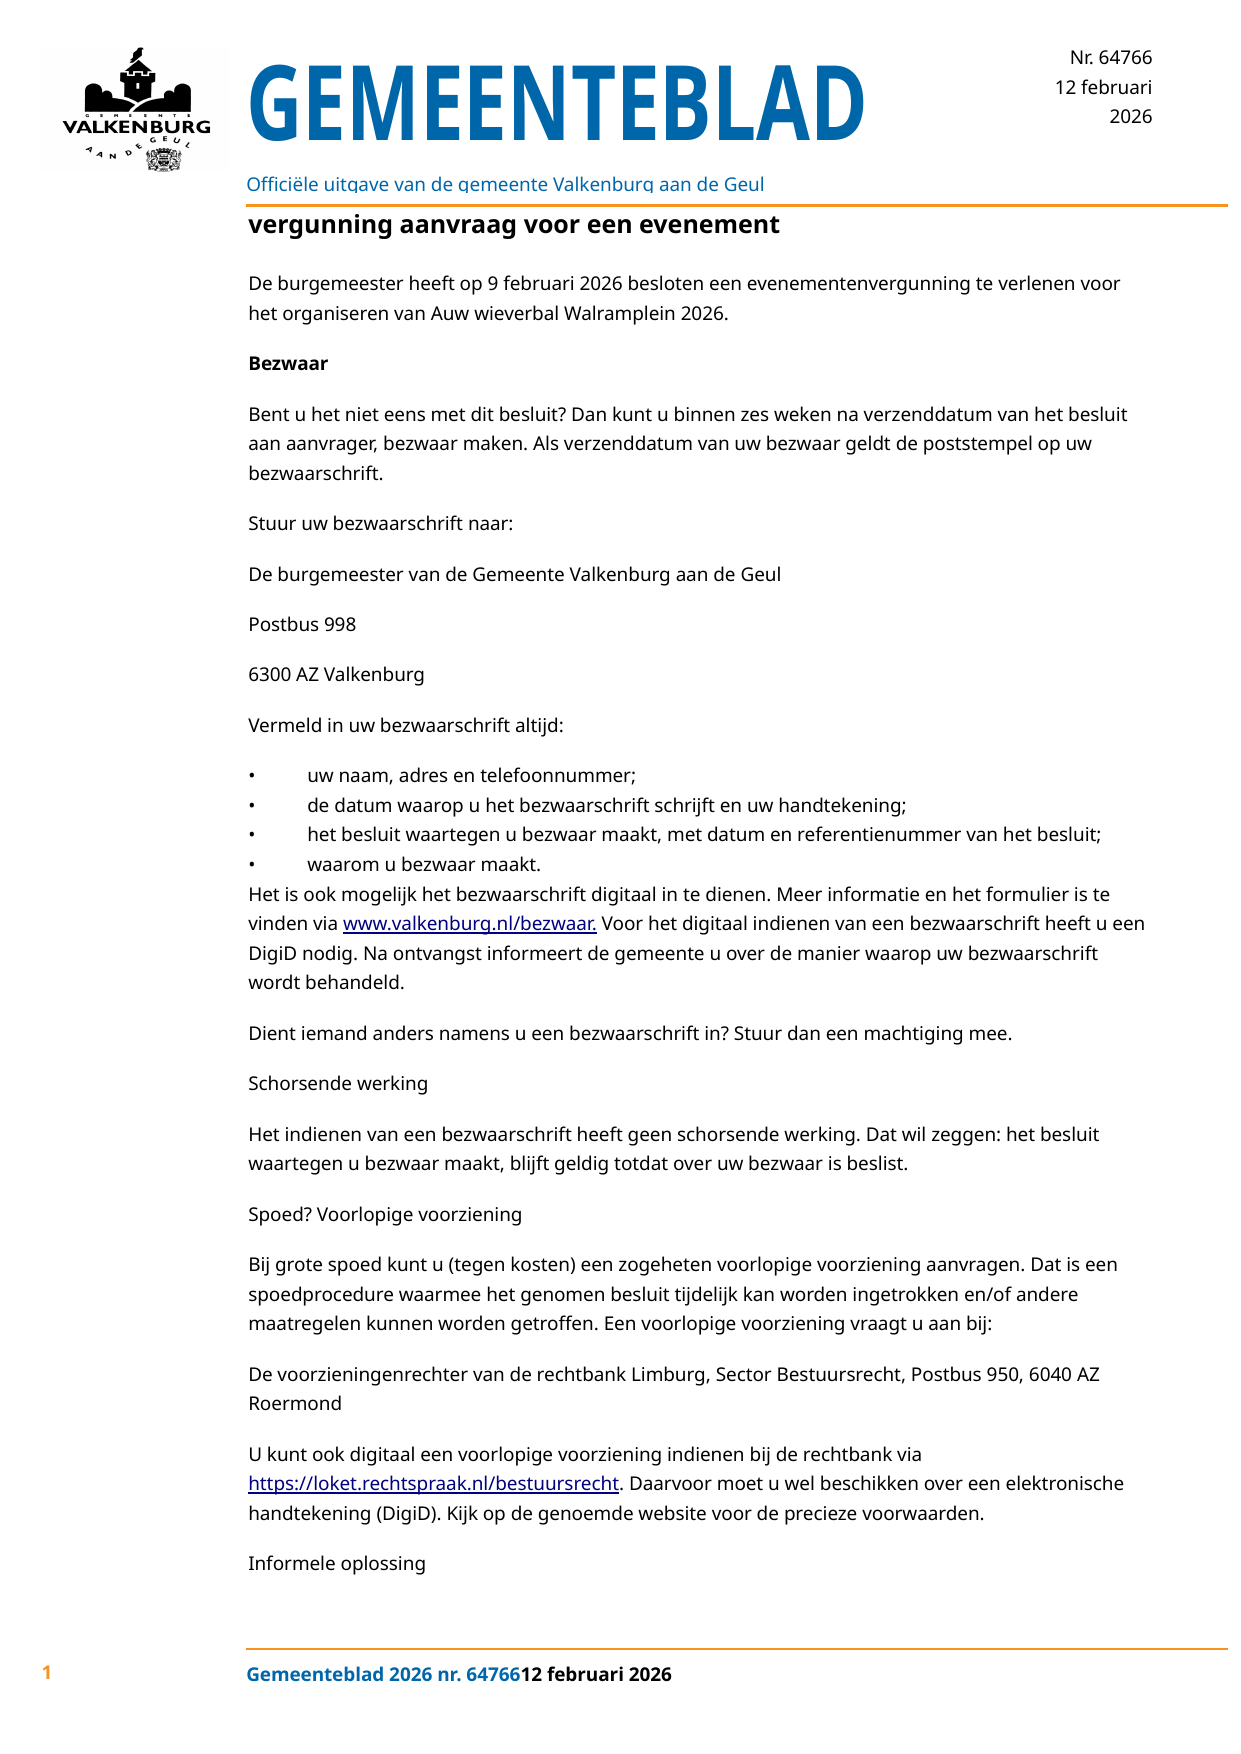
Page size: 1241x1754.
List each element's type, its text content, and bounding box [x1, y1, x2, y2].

list uw naam, adres en telefoonnummer; [248, 762, 1152, 788]
text U kunt ook digitaal een voorlopige voorziening indienen bij de rechtbank via https://loket.rechtspraak.nl/bestuursrecht. Daarvoor moet u wel beschikken over een elektronische handtekening (DigiD). Kijk op de genoemde website voor de precieze voorwaarden. [248, 1441, 1152, 1526]
list het besluit waartegen u bezwaar maakt, met datum en referentienummer van het besluit; [248, 822, 1152, 847]
text Informele oplossing [248, 1550, 1152, 1576]
text De voorzieningenrechter van de rechtbank Limburg, Sector Bestuursrecht, Postbus 950, 6040 AZ Roermond [248, 1361, 1152, 1416]
text Het is ook mogelijk het bezwaarschrift digitaal in te dienen. Meer informatie en het formulier is te vinden via www.valkenburg.nl/bezwaar. Voor het digitaal indienen van een bezwaarschrift heeft u een DigiD nodig. Na ontvangst informeert de gemeente u over de manier waarop uw bezwaarschrift wordt behandeld. [248, 881, 1152, 995]
text Het indienen van een bezwaarschrift heeft geen schorsende werking. Dat wil zeggen: het besluit waartegen u bezwaar maakt, blijft geldig totdat over uw bezwaar is beslist. [248, 1121, 1152, 1176]
text Stuur uw bezwaarschrift naar: [248, 510, 1152, 536]
text De burgemeester heeft op 9 februari 2026 besloten een evenementenvergunning te verlenen voor het organiseren van Auw wieverbal Walramplein 2026. [248, 270, 1152, 326]
text Schorsende werking [248, 1070, 1152, 1096]
text 6300 AZ Valkenburg [248, 662, 1152, 687]
text Postbus 998 [248, 611, 1152, 637]
text Dient iemand anders namens u een bezwaarschrift in? Stuur dan een machtiging mee. [248, 1020, 1152, 1046]
list de datum waarop u het bezwaarschrift schrijft en uw handtekening; [248, 792, 1152, 818]
text Bent u het niet eens met dit besluit? Dan kunt u binnen zes weken na verzenddatum van het besluit aan aanvrager, bezwaar maken. Als verzenddatum van uw bezwaar geldt de poststempel op uw bezwaarschrift. [248, 401, 1152, 486]
text Vermeld in uw bezwaarschrift altijd: [248, 712, 1152, 738]
text Bezwaar [248, 350, 1152, 376]
picture [41, 47, 231, 172]
list waarom u bezwaar maakt. [248, 851, 1152, 877]
text De burgemeester van de Gemeente Valkenburg aan de Geul [248, 561, 1152, 586]
text Spoed? Voorlopige voorziening [248, 1201, 1152, 1226]
text Bij grote spoed kunt u (tegen kosten) een zogeheten voorlopige voorziening aanvragen. Dat is een spoedprocedure waarmee het genomen besluit tijdelijk kan worden ingetrokken en/of andere maatregelen kunnen worden getroffen. Een voorlopige voorziening vraagt u aan bij: [248, 1251, 1152, 1336]
text vergunning aanvraag voor een evenement [248, 207, 1152, 241]
